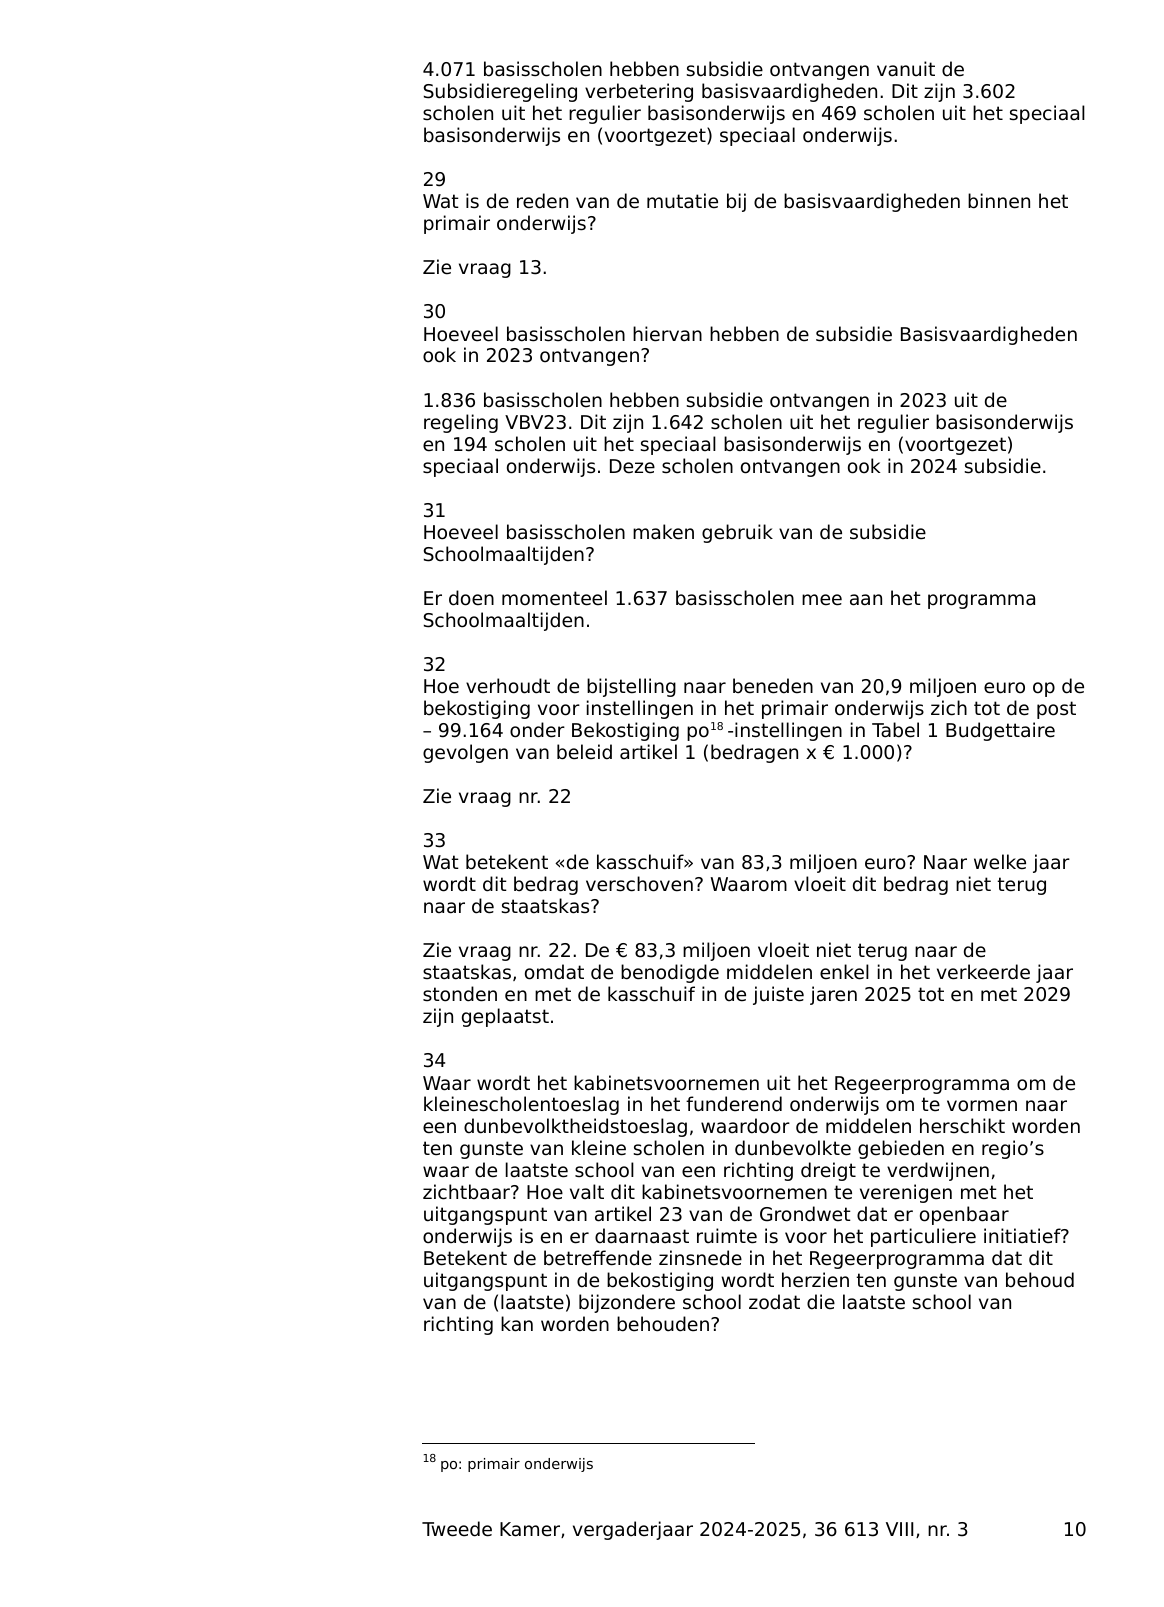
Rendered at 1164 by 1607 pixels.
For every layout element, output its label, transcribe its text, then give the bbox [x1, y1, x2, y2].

text 33 [422, 830, 1087, 852]
text 4.071 basisscholen hebben subsidie ontvangen vanuit de Subsidieregeling verbetering basisvaardigheden. Dit zijn 3.602 scholen uit het regulier basisonderwijs en 469 scholen uit het speciaal basisonderwijs en (voortgezet) speciaal onderwijs. [422, 59, 1087, 147]
text Waar wordt het kabinetsvoornemen uit het Regeerprogramma om de kleinescholentoeslag in het funderend onderwijs om te vormen naar een dunbevolktheidstoeslag, waardoor de middelen herschikt worden ten gunste van kleine scholen in dunbevolkte gebieden en regio’s waar de laatste school van een richting dreigt te verdwijnen, zichtbaar? Hoe valt dit kabinetsvoornemen te verenigen met het uitgangspunt van artikel 23 van de Grondwet dat er openbaar onderwijs is en er daarnaast ruimte is voor het particuliere initiatief? Betekent de betreffende zinsnede in het Regeerprogramma dat dit uitgangspunt in de bekostiging wordt herzien ten gunste van behoud van de (laatste) bijzondere school zodat die laatste school van richting kan worden behouden? [422, 1072, 1087, 1336]
text Zie vraag nr. 22 [422, 786, 1087, 808]
text 29 [422, 169, 1087, 191]
text Er doen momenteel 1.637 basisscholen mee aan het programma Schoolmaaltijden. [422, 588, 1087, 632]
text Hoeveel basisscholen hiervan hebben de subsidie Basisvaardigheden ook in 2023 ontvangen? [422, 323, 1087, 367]
text Hoeveel basisscholen maken gebruik van de subsidie Schoolmaaltijden? [422, 522, 1087, 566]
text 31 [422, 500, 1087, 522]
text 1.836 basisscholen hebben subsidie ontvangen in 2023 uit de regeling VBV23. Dit zijn 1.642 scholen uit het regulier basisonderwijs en 194 scholen uit het speciaal basisonderwijs en (voortgezet) speciaal onderwijs. Deze scholen ontvangen ook in 2024 subsidie. [422, 389, 1087, 477]
text Hoe verhoudt de bijstelling naar beneden van 20,9 miljoen euro op de bekostiging voor instellingen in het primair onderwijs zich tot de post – 99.164 onder Bekostiging po-instellingen in Tabel 1 Budgettaire gevolgen van beleid artikel 1 (bedragen x € 1.000)? [422, 676, 1087, 764]
text po: primair onderwijs [422, 1452, 1087, 1474]
text Zie vraag nr. 22. De € 83,3 miljoen vloeit niet terug naar de staatskas, omdat de benodigde middelen enkel in het verkeerde jaar stonden en met de kasschuif in de juiste jaren 2025 tot en met 2029 zijn geplaatst. [422, 940, 1087, 1028]
text 30 [422, 301, 1087, 323]
text 34 [422, 1050, 1087, 1072]
text 32 [422, 654, 1087, 676]
text Wat is de reden van de mutatie bij de basisvaardigheden binnen het primair onderwijs? [422, 191, 1087, 235]
text Wat betekent «de kasschuif» van 83,3 miljoen euro? Naar welke jaar wordt dit bedrag verschoven? Waarom vloeit dit bedrag niet terug naar de staatskas? [422, 852, 1087, 918]
text Zie vraag 13. [422, 257, 1087, 279]
